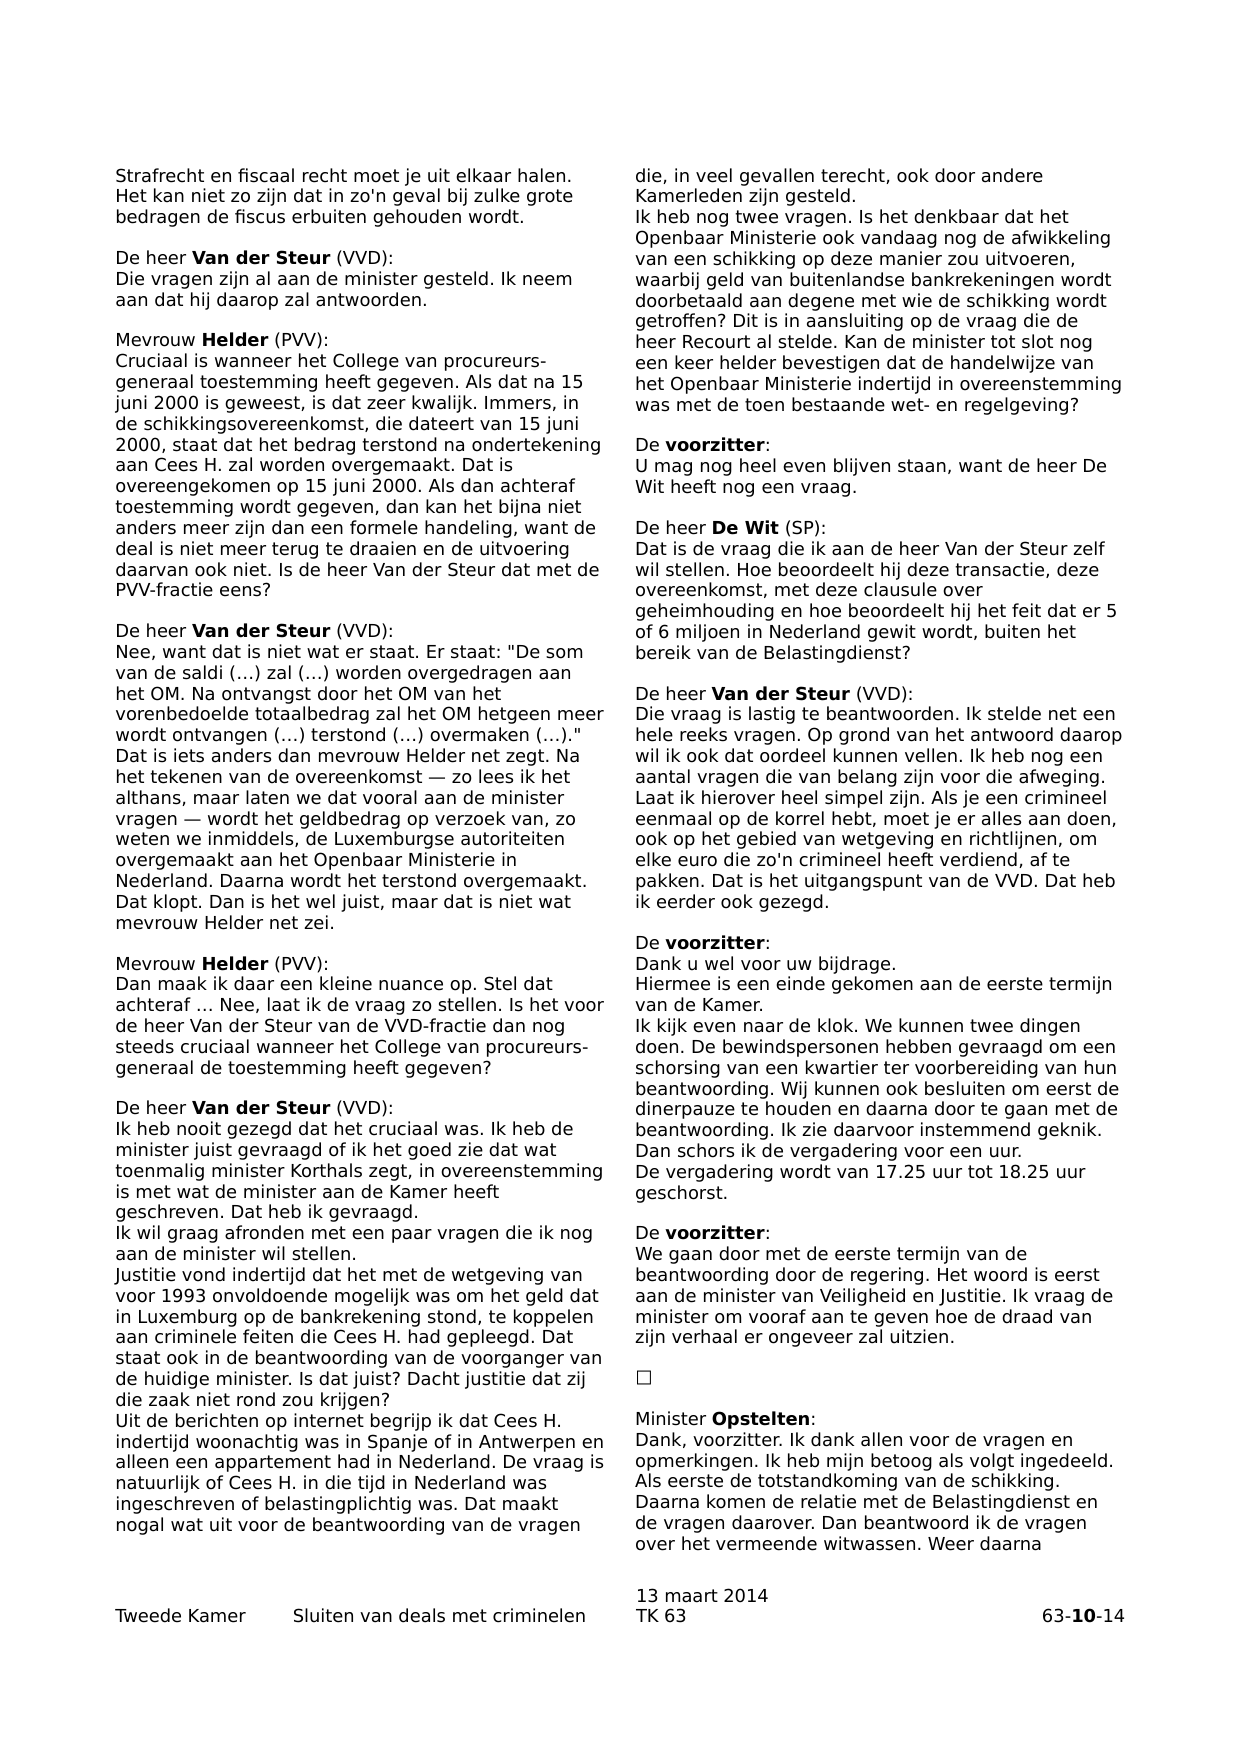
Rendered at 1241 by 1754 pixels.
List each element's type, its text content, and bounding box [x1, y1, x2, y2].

text Uit de berichten op internet begrijp ik dat Cees H. indertijd woonachtig was in Spanje of in Antwerpen en alleen een appartement had in Nederland. De vraag is natuurlijk of Cees H. in die tijd in Nederland was ingeschreven of belastingplichtig was. Dat maakt nogal wat uit voor de beantwoording van de vragen [115, 1411, 605, 1536]
text Dat is de vraag die ik aan de heer Van der Steur zelf wil stellen. Hoe beoordeelt hij deze transactie, deze overeenkomst, met deze clausule over geheimhouding en hoe beoordeelt hij het feit dat er 5 of 6 miljoen in Nederland gewit wordt, buiten het bereik van de Belastingdienst? [635, 538, 1125, 663]
text Mevrouw Helder (PVV): [115, 330, 605, 351]
text Ik kijk even naar de klok. We kunnen twee dingen doen. De bewindspersonen hebben gevraagd om een schorsing van een kwartier ter voorbereiding van hun beantwoording. Wij kunnen ook besluiten om eerst de dinerpauze te houden en daarna door te gaan met de beantwoording. Ik zie daarvoor instemmend geknik. Dan schors ik de vergadering voor een uur. [635, 1016, 1125, 1162]
text Nee, want dat is niet wat er staat. Er staat: "De som van de saldi (…) zal (…) worden overgedragen aan het OM. Na ontvangst door het OM van het vorenbedoelde totaalbedrag zal het OM hetgeen meer wordt ontvangen (…) terstond (…) overmaken (…)." Dat is iets anders dan mevrouw Helder net zegt. Na het tekenen van de overeenkomst — zo lees ik het althans, maar laten we dat vooral aan de minister vragen — wordt het geldbedrag op verzoek van, zo weten we inmiddels, de Luxemburgse autoriteiten overgemaakt aan het Openbaar Ministerie in Nederland. Daarna wordt het terstond overgemaakt. Dat klopt. Dan is het wel juist, maar dat is niet wat mevrouw Helder net zei. [115, 642, 605, 933]
text die, in veel gevallen terecht, ook door andere Kamerleden zijn gesteld. [635, 165, 1125, 207]
text Dank, voorzitter. Ik dank allen voor de vragen en opmerkingen. Ik heb mijn betoog als volgt ingedeeld. Als eerste de totstandkoming van de schikking. Daarna komen de relatie met de Belastingdienst en de vragen daarover. Dan beantwoord ik de vragen over het vermeende witwassen. Weer daarna [635, 1429, 1125, 1554]
text De heer De Wit (SP): [635, 518, 1125, 538]
text Justitie vond indertijd dat het met de wetgeving van voor 1993 onvoldoende mogelijk was om het geld dat in Luxemburg op de bankrekening stond, te koppelen aan criminele feiten die Cees H. had gepleegd. Dat staat ook in de beantwoording van de voorganger van de huidige minister. Is dat juist? Dacht justitie dat zij die zaak niet rond zou krijgen? [115, 1265, 605, 1411]
text Strafrecht en fiscaal recht moet je uit elkaar halen. Het kan niet zo zijn dat in zo'n geval bij zulke grote bedragen de fiscus erbuiten gehouden wordt. [115, 165, 605, 228]
text ⬜ [635, 1368, 1125, 1389]
text Minister Opstelten: [635, 1409, 1125, 1429]
text Dank u wel voor uw bijdrage. [635, 953, 1125, 974]
text Ik heb nog twee vragen. Is het denkbaar dat het Openbaar Ministerie ook vandaag nog de afwikkeling van een schikking op deze manier zou uitvoeren, waarbij geld van buitenlandse bankrekeningen wordt doorbetaald aan degene met wie de schikking wordt getroffen? Dit is in aansluiting op de vraag die de heer Recourt al stelde. Kan de minister tot slot nog een keer helder bevestigen dat de handelwijze van het Openbaar Ministerie indertijd in overeenstemming was met de toen bestaande wet- en regelgeving? [635, 207, 1125, 415]
text De heer Van der Steur (VVD): [115, 621, 605, 642]
text We gaan door met de eerste termijn van de beantwoording door de regering. Het woord is eerst aan de minister van Veiligheid en Justitie. Ik vraag de minister om vooraf aan te geven hoe de draad van zijn verhaal er ongeveer zal uitzien. [635, 1244, 1125, 1348]
text De heer Van der Steur (VVD): [115, 1098, 605, 1119]
text Die vraag is lastig te beantwoorden. Ik stelde net een hele reeks vragen. Op grond van het antwoord daarop wil ik ook dat oordeel kunnen vellen. Ik heb nog een aantal vragen die van belang zijn voor die afweging. Laat ik hierover heel simpel zijn. Als je een crimineel eenmaal op de korrel hebt, moet je er alles aan doen, ook op het gebied van wetgeving en richtlijnen, om elke euro die zo'n crimineel heeft verdiend, af te pakken. Dat is het uitgangspunt van de VVD. Dat heb ik eerder ook gezegd. [635, 704, 1125, 912]
text U mag nog heel even blijven staan, want de heer De Wit heeft nog een vraag. [635, 456, 1125, 498]
text Hiermee is een einde gekomen aan de eerste termijn van de Kamer. [635, 974, 1125, 1016]
text De vergadering wordt van 17.25 uur tot 18.25 uur geschorst. [635, 1162, 1125, 1203]
text Dan maak ik daar een kleine nuance op. Stel dat achteraf … Nee, laat ik de vraag zo stellen. Is het voor de heer Van der Steur van de VVD-fractie dan nog steeds cruciaal wanneer het College van procureurs-generaal de toestemming heeft gegeven? [115, 974, 605, 1078]
text Mevrouw Helder (PVV): [115, 953, 605, 974]
text Die vragen zijn al aan de minister gesteld. Ik neem aan dat hij daarop zal antwoorden. [115, 268, 605, 310]
text De heer Van der Steur (VVD): [115, 248, 605, 268]
text De voorzitter: [635, 1223, 1125, 1244]
text De voorzitter: [635, 932, 1125, 953]
text De heer Van der Steur (VVD): [635, 683, 1125, 704]
text Cruciaal is wanneer het College van procureurs-generaal toestemming heeft gegeven. Als dat na 15 juni 2000 is geweest, is dat zeer kwalijk. Immers, in de schikkingsovereenkomst, die dateert van 15 juni 2000, staat dat het bedrag terstond na ondertekening aan Cees H. zal worden overgemaakt. Dat is overeengekomen op 15 juni 2000. Als dan achteraf toestemming wordt gegeven, dan kan het bijna niet anders meer zijn dan een formele handeling, want de deal is niet meer terug te draaien en de uitvoering daarvan ook niet. Is de heer Van der Steur dat met de PVV-fractie eens? [115, 351, 605, 601]
text Ik heb nooit gezegd dat het cruciaal was. Ik heb de minister juist gevraagd of ik het goed zie dat wat toenmalig minister Korthals zegt, in overeenstemming is met wat de minister aan de Kamer heeft geschreven. Dat heb ik gevraagd. [115, 1119, 605, 1223]
text Ik wil graag afronden met een paar vragen die ik nog aan de minister wil stellen. [115, 1223, 605, 1265]
text De voorzitter: [635, 435, 1125, 456]
